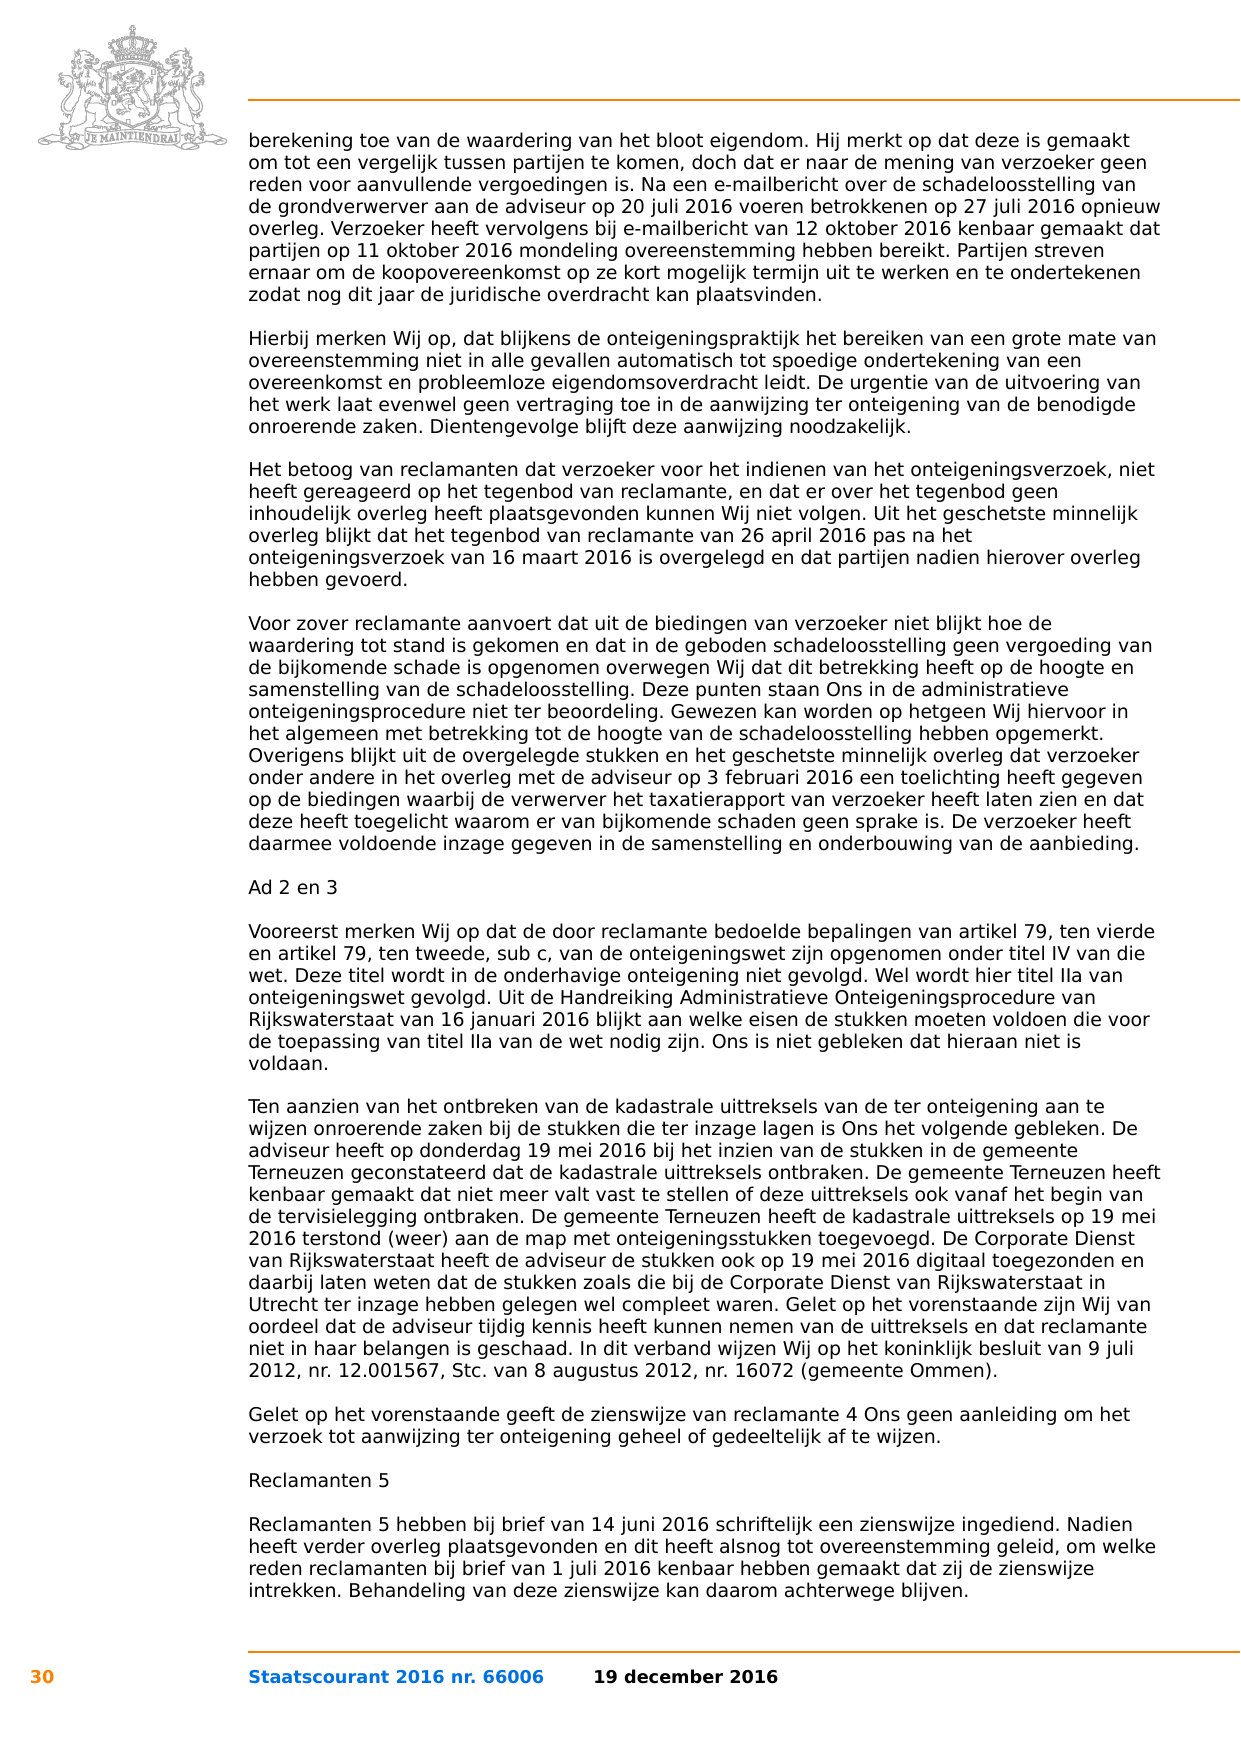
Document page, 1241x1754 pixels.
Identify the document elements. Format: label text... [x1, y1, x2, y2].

text Het betoog van reclamanten dat verzoeker voor het indienen van het onteigeningsverzoek, niet heeft gereageerd op het tegenbod van reclamante, en dat er over het tegenbod geen inhoudelijk overleg heeft plaatsgevonden kunnen Wij niet volgen. Uit het geschetste minnelijk overleg blijkt dat het tegenbod van reclamante van 26 april 2016 pas na het onteigeningsverzoek van 16 maart 2016 is overgelegd en dat partijen nadien hierover overleg hebben gevoerd. [248, 459, 1163, 591]
text Ten aanzien van het ontbreken van de kadastrale uittreksels van de ter onteigening aan te wijzen onroerende zaken bij de stukken die ter inzage lagen is Ons het volgende gebleken. De adviseur heeft op donderdag 19 mei 2016 bij het inzien van de stukken in de gemeente Terneuzen geconstateerd dat de kadastrale uittreksels ontbraken. De gemeente Terneuzen heeft kenbaar gemaakt dat niet meer valt vast te stellen of deze uittreksels ook vanaf het begin van de tervisielegging ontbraken. De gemeente Terneuzen heeft de kadastrale uittreksels op 19 mei 2016 terstond (weer) aan de map met onteigeningsstukken toegevoegd. De Corporate Dienst van Rijkswaterstaat heeft de adviseur de stukken ook op 19 mei 2016 digitaal toegezonden en daarbij laten weten dat de stukken zoals die bij de Corporate Dienst van Rijkswaterstaat in Utrecht ter inzage hebben gelegen wel compleet waren. Gelet op het vorenstaande zijn Wij van oordeel dat de adviseur tijdig kennis heeft kunnen nemen van de uittreksels en dat reclamante niet in haar belangen is geschaad. In dit verband wijzen Wij op het koninklijk besluit van 9 juli 2012, nr. 12.001567, Stc. van 8 augustus 2012, nr. 16072 (gemeente Ommen). [248, 1096, 1163, 1382]
text Voor zover reclamante aanvoert dat uit de biedingen van verzoeker niet blijkt hoe de waardering tot stand is gekomen en dat in de geboden schadeloosstelling geen vergoeding van de bijkomende schade is opgenomen overwegen Wij dat dit betrekking heeft op de hoogte en samenstelling van de schadeloosstelling. Deze punten staan Ons in de administratieve onteigeningsprocedure niet ter beoordeling. Gewezen kan worden op hetgeen Wij hiervoor in het algemeen met betrekking tot de hoogte van de schadeloosstelling hebben opgemerkt. Overigens blijkt uit de overgelegde stukken en het geschetste minnelijk overleg dat verzoeker onder andere in het overleg met de adviseur op 3 februari 2016 een toelichting heeft gegeven op de biedingen waarbij de verwerver het taxatierapport van verzoeker heeft laten zien en dat deze heeft toegelicht waarom er van bijkomende schaden geen sprake is. De verzoeker heeft daarmee voldoende inzage gegeven in de samenstelling en onderbouwing van de aanbieding. [248, 613, 1163, 855]
text Vooreerst merken Wij op dat de door reclamante bedoelde bepalingen van artikel 79, ten vierde en artikel 79, ten tweede, sub c, van de onteigeningswet zijn opgenomen onder titel IV van die wet. Deze titel wordt in de onderhavige onteigening niet gevolgd. Wel wordt hier titel IIa van onteigeningswet gevolgd. Uit de Handreiking Administratieve Onteigeningsprocedure van Rijkswaterstaat van 16 januari 2016 blijkt aan welke eisen de stukken moeten voldoen die voor de toepassing van titel IIa van de wet nodig zijn. Ons is niet gebleken dat hieraan niet is voldaan. [248, 921, 1163, 1074]
text berekening toe van de waardering van het bloot eigendom. Hij merkt op dat deze is gemaakt om tot een vergelijk tussen partijen te komen, doch dat er naar de mening van verzoeker geen reden voor aanvullende vergoedingen is. Na een e-mailbericht over de schadeloosstelling van de grondverwerver aan de adviseur op 20 juli 2016 voeren betrokkenen op 27 juli 2016 opnieuw overleg. Verzoeker heeft vervolgens bij e-mailbericht van 12 oktober 2016 kenbaar gemaakt dat partijen op 11 oktober 2016 mondeling overeenstemming hebben bereikt. Partijen streven ernaar om de koopovereenkomst op ze kort mogelijk termijn uit te werken en te ondertekenen zodat nog dit jaar de juridische overdracht kan plaatsvinden. [248, 130, 1163, 306]
text Reclamanten 5 [248, 1470, 1163, 1492]
picture [38, 25, 227, 150]
text Gelet op het vorenstaande geeft de zienswijze van reclamante 4 Ons geen aanleiding om het verzoek tot aanwijzing ter onteigening geheel of gedeeltelijk af te wijzen. [248, 1404, 1163, 1448]
text Hierbij merken Wij op, dat blijkens de onteigeningspraktijk het bereiken van een grote mate van overeenstemming niet in alle gevallen automatisch tot spoedige ondertekening van een overeenkomst en probleemloze eigendomsoverdracht leidt. De urgentie van de uitvoering van het werk laat evenwel geen vertraging toe in de aanwijzing ter onteigening van de benodigde onroerende zaken. Dientengevolge blijft deze aanwijzing noodzakelijk. [248, 328, 1163, 437]
text Reclamanten 5 hebben bij brief van 14 juni 2016 schriftelijk een zienswijze ingediend. Nadien heeft verder overleg plaatsgevonden en dit heeft alsnog tot overeenstemming geleid, om welke reden reclamanten bij brief van 1 juli 2016 kenbaar hebben gemaakt dat zij de zienswijze intrekken. Behandeling van deze zienswijze kan daarom achterwege blijven. [248, 1514, 1163, 1602]
text Ad 2 en 3 [248, 877, 1163, 899]
